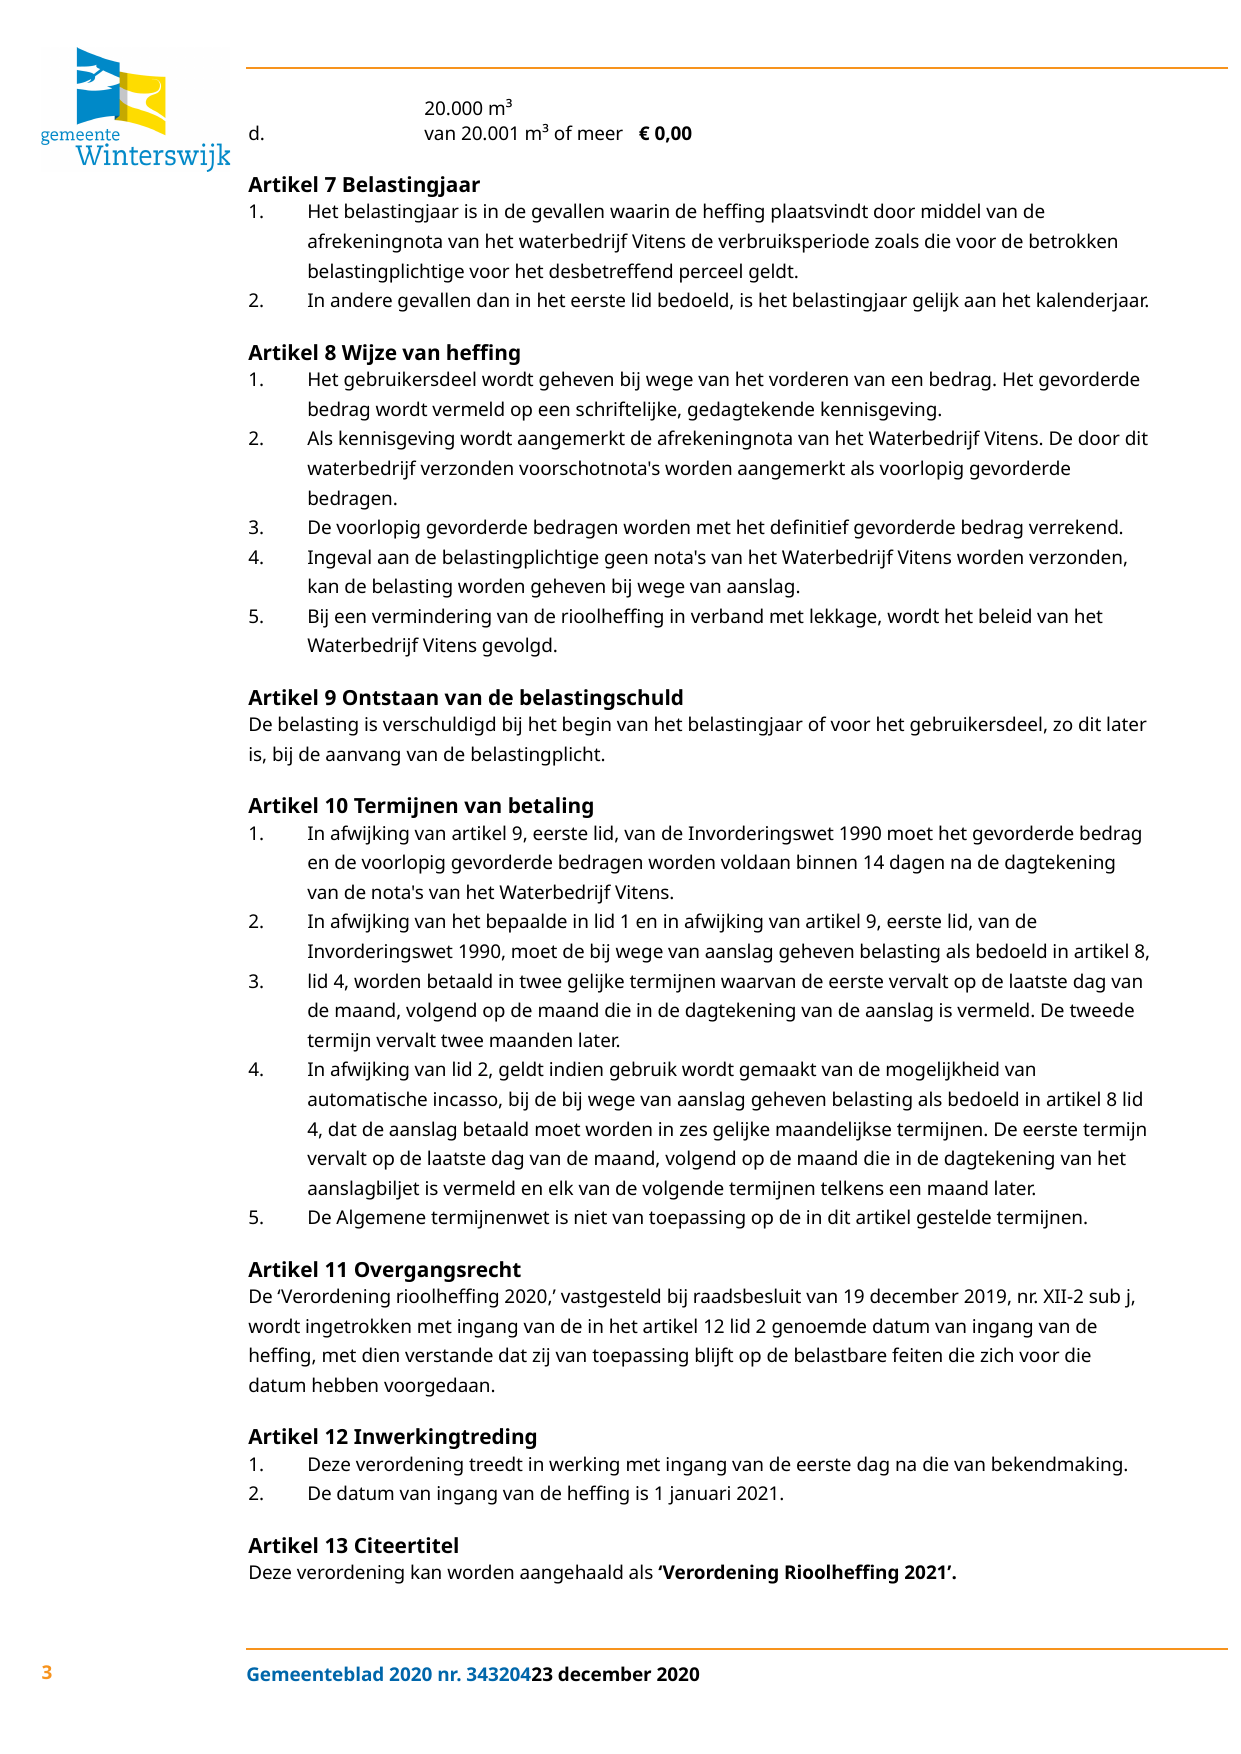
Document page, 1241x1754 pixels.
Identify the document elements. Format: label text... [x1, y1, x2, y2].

text Artikel 11 Overgangsrecht [248, 1255, 1152, 1283]
picture [225, 153, 231, 162]
list In afwijking van lid 2, geldt indien gebruik wordt gemaakt van de mogelijkheid van automatische incasso, bij de bij wege van aanslag geheven belasting als bedoeld in artikel 8 lid 4, dat de aanslag betaald moet worden in zes gelijke maandelijkse termijnen. De eerste termijn vervalt op de laatste dag van de maand, volgend op de maand die in de dagtekening van het aanslagbiljet is vermeld en elk van de volgende termijnen telkens een maand later. [248, 1057, 1152, 1201]
list Ingeval aan de belastingplichtige geen nota's van het Waterbedrijf Vitens worden verzonden, kan de belasting worden geheven bij wege van aanslag. [248, 544, 1152, 599]
list De voorlopig gevorderde bedragen worden met het definitief gevorderde bedrag verrekend. [248, 514, 1152, 540]
list De Algemene termijnenwet is niet van toepassing op de in dit artikel gestelde termijnen. [248, 1204, 1152, 1230]
list Deze verordening treedt in werking met ingang van de eerste dag na die van bekendmaking. [248, 1451, 1152, 1477]
table_cell [248, 95, 424, 121]
list In afwijking van het bepaalde in lid 1 en in afwijking van artikel 9, eerste lid, van de Invorderingswet 1990, moet de bij wege van aanslag geheven belasting als bedoeld in artikel 8, [248, 909, 1152, 964]
table_cell d. [248, 121, 424, 146]
list In afwijking van artikel 9, eerste lid, van de Invorderingswet 1990 moet het gevorderde bedrag en de voorlopig gevorderde bedragen worden voldaan binnen 14 dagen na de dagtekening van de nota's van het Waterbedrijf Vitens. [248, 820, 1152, 905]
list lid 4, worden betaald in twee gelijke termijnen waarvan de eerste vervalt op de laatste dag van de maand, volgend op de maand die in de dagtekening van de aanslag is vermeld. De tweede termijn vervalt twee maanden later. [248, 968, 1152, 1053]
text De belasting is verschuldigd bij het begin van het belastingjaar of voor het gebruikersdeel, zo dit later is, bij de aanvang van de belastingplicht. [248, 711, 1152, 767]
table_cell van 20.001 m³ of meer [424, 121, 638, 146]
picture [41, 47, 231, 172]
list Het gebruikersdeel wordt geheven bij wege van het vorderen van een bedrag. Het gevorderde bedrag wordt vermeld op een schriftelijke, gedagtekende kennisgeving. [248, 366, 1152, 422]
table_cell [639, 95, 1152, 121]
text Artikel 10 Termijnen van betaling [248, 791, 1152, 820]
list In andere gevallen dan in het eerste lid bedoeld, is het belastingjaar gelijk aan het kalenderjaar. [248, 287, 1152, 313]
table_cell 20.000 m³ [424, 95, 638, 121]
text Artikel 8 Wijze van heffing [248, 338, 1152, 366]
list Als kennisgeving wordt aangemerkt de afrekeningnota van het Waterbedrijf Vitens. De door dit waterbedrijf verzonden voorschotnota's worden aangemerkt als voorlopig gevorderde bedragen. [248, 426, 1152, 510]
list De datum van ingang van de heffing is 1 januari 2021. [248, 1481, 1152, 1506]
list Bij een vermindering van de rioolheffing in verband met lekkage, wordt het beleid van het Waterbedrijf Vitens gevolgd. [248, 603, 1152, 658]
text Artikel 13 Citeertitel [248, 1531, 1152, 1559]
text Artikel 7 Belastingjaar [248, 170, 1152, 199]
text De ‘Verordening rioolheffing 2020,’ vastgesteld bij raadsbesluit van 19 december 2019, nr. XII-2 sub j, wordt ingetrokken met ingang van de in het artikel 12 lid 2 genoemde datum van ingang van de heffing, met dien verstande dat zij van toepassing blijft op de belastbare feiten die zich voor die datum hebben voorgedaan. [248, 1283, 1152, 1398]
text Artikel 12 Inwerkingtreding [248, 1422, 1152, 1451]
table_cell € 0,00 [639, 121, 1152, 146]
list Het belastingjaar is in de gevallen waarin de heffing plaatsvindt door middel van de afrekeningnota van het waterbedrijf Vitens de verbruiksperiode zoals die voor de betrokken belastingplichtige voor het desbetreffend perceel geldt. [248, 199, 1152, 284]
text Artikel 9 Ontstaan van de belastingschuld [248, 683, 1152, 711]
text Deze verordening kan worden aangehaald als ‘Verordening Rioolheffing 2021’. [248, 1559, 1152, 1585]
